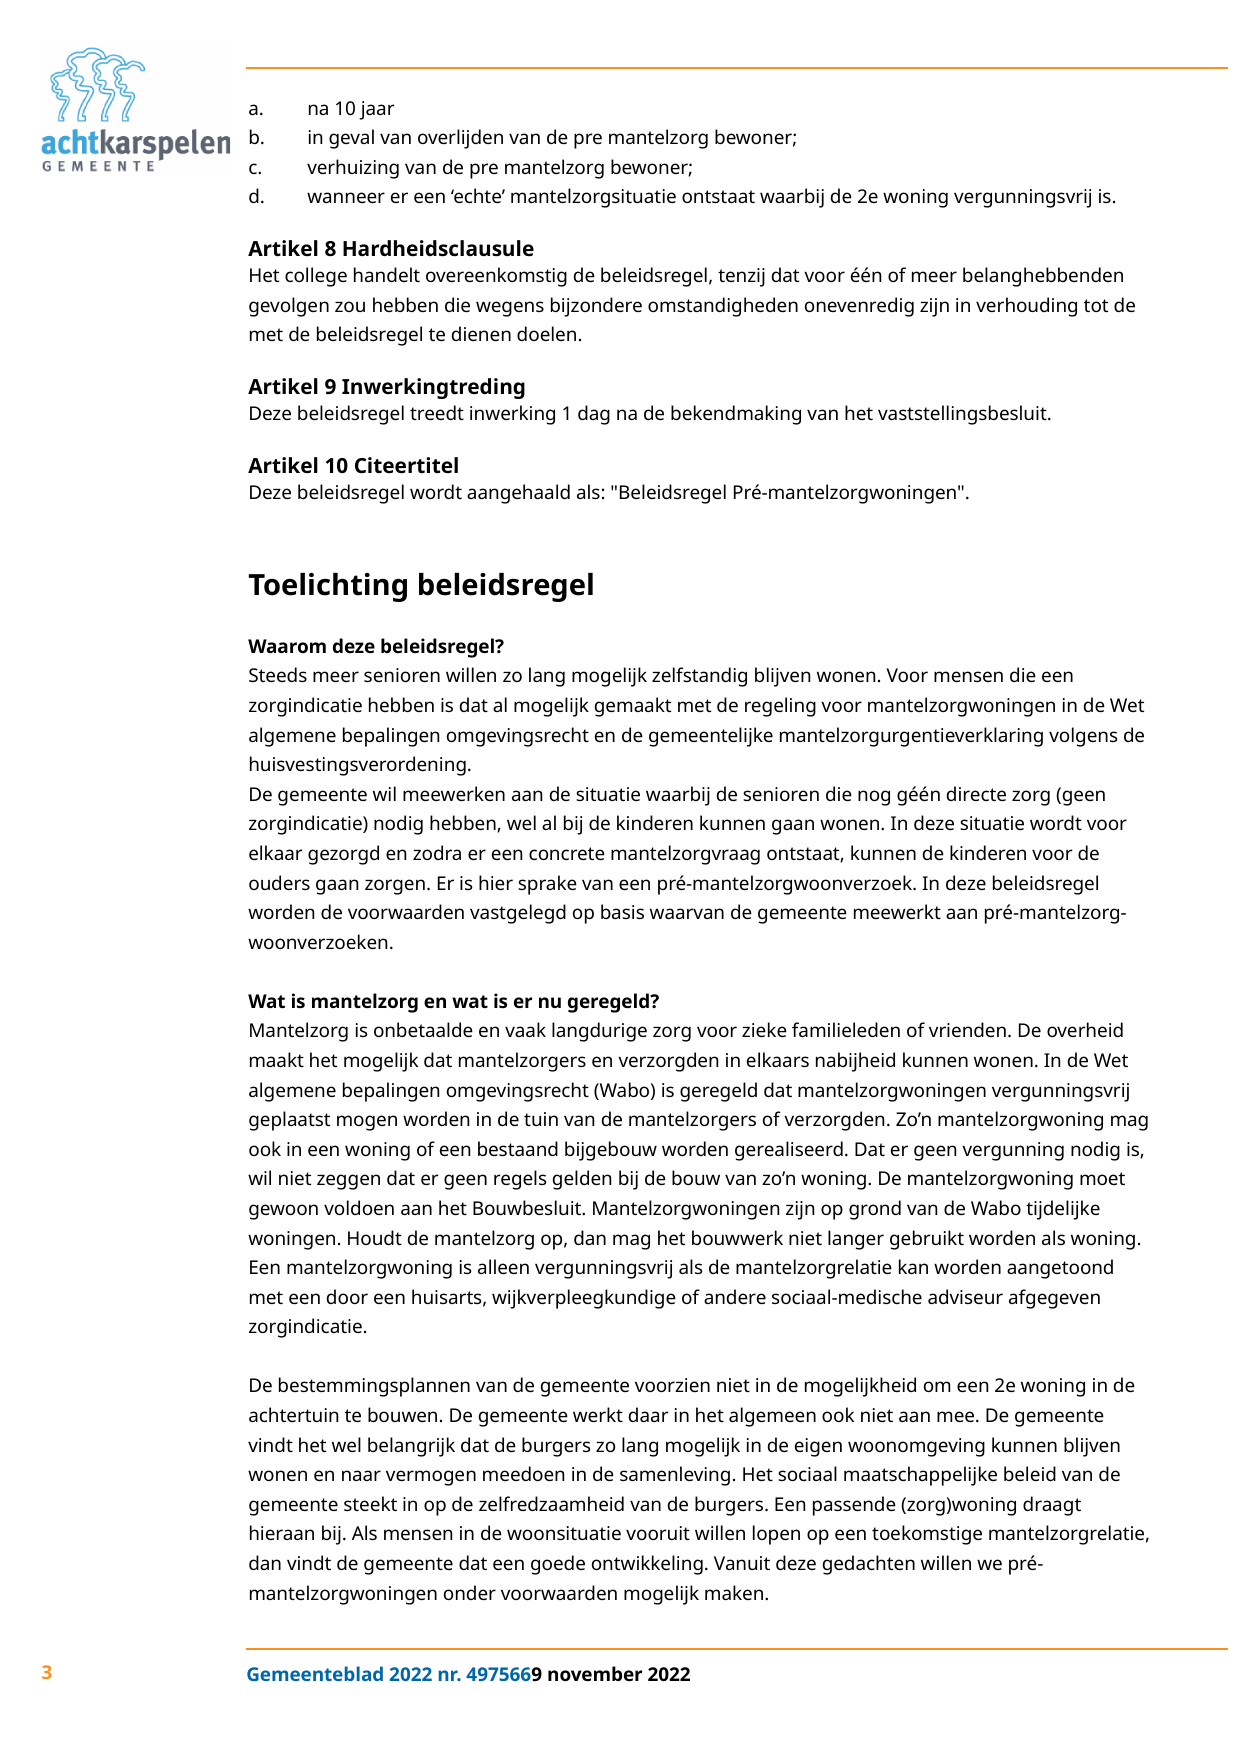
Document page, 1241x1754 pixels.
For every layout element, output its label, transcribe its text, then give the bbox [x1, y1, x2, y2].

list na 10 jaar [248, 95, 1152, 121]
text Artikel 10 Citeertitel [248, 451, 1152, 479]
list in geval van overlijden van de pre mantelzorg bewoner; [248, 124, 1152, 150]
text Toelichting beleidsregel [248, 564, 1152, 604]
text De bestemmingsplannen van de gemeente voorzien niet in de mogelijkheid om een 2e woning in de achtertuin te bouwen. De gemeente werkt daar in het algemeen ook niet aan mee. De gemeente vindt het wel belangrijk dat de burgers zo lang mogelijk in de eigen woonomgeving kunnen blijven wonen en naar vermogen meedoen in de samenleving. Het sociaal maatschappelijke beleid van de gemeente steekt in op de zelfredzaamheid van de burgers. Een passende (zorg)woning draagt hieraan bij. Als mensen in de woonsituatie vooruit willen lopen op een toekomstige mantelzorgrelatie, dan vindt de gemeente dat een goede ontwikkeling. Vanuit deze gedachten willen we pré-mantelzorgwoningen onder voorwaarden mogelijk maken. [248, 1373, 1152, 1605]
text Artikel 8 Hardheidsclausule [248, 234, 1152, 262]
text Waarom deze beleidsregel? [248, 633, 1152, 659]
text Deze beleidsregel treedt inwerking 1 dag na de bekendmaking van het vaststellingsbesluit. [248, 400, 1152, 426]
list wanneer er een ‘echte’ mantelzorgsituatie ontstaat waarbij de 2e woning vergunningsvrij is. [248, 183, 1152, 209]
text Steeds meer senioren willen zo lang mogelijk zelfstandig blijven wonen. Voor mensen die een zorgindicatie hebben is dat al mogelijk gemaakt met de regeling voor mantelzorgwoningen in de Wet algemene bepalingen omgevingsrecht en de gemeentelijke mantelzorgurgentieverklaring volgens de huisvestingsverordening. [248, 663, 1152, 777]
text Wat is mantelzorg en wat is er nu geregeld? [248, 988, 1152, 1014]
text Mantelzorg is onbetaalde en vaak langdurige zorg voor zieke familieleden of vrienden. De overheid maakt het mogelijk dat mantelzorgers en verzorgden in elkaars nabijheid kunnen wonen. In de Wet algemene bepalingen omgevingsrecht (Wabo) is geregeld dat mantelzorgwoningen vergunningsvrij geplaatst mogen worden in de tuin van de mantelzorgers of verzorgden. Zo’n mantelzorgwoning mag ook in een woning of een bestaand bijgebouw worden gerealiseerd. Dat er geen vergunning nodig is, wil niet zeggen dat er geen regels gelden bij de bouw van zo’n woning. De mantelzorgwoning moet gewoon voldoen aan het Bouwbesluit. Mantelzorgwoningen zijn op grond van de Wabo tijdelijke woningen. Houdt de mantelzorg op, dan mag het bouwwerk niet langer gebruikt worden als woning. Een mantelzorgwoning is alleen vergunningsvrij als de mantelzorgrelatie kan worden aangetoond met een door een huisarts, wijkverpleegkundige of andere sociaal-medische adviseur afgegeven zorgindicatie. [248, 1018, 1152, 1339]
text Artikel 9 Inwerkingtreding [248, 372, 1152, 400]
picture [41, 47, 231, 172]
text Deze beleidsregel wordt aangehaald als: "Beleidsregel Pré-mantelzorgwoningen". [248, 479, 1152, 505]
list verhuizing van de pre mantelzorg bewoner; [248, 154, 1152, 180]
text Het college handelt overeenkomstig de beleidsregel, tenzij dat voor één of meer belanghebbenden gevolgen zou hebben die wegens bijzondere omstandigheden onevenredig zijn in verhouding tot de met de beleidsregel te dienen doelen. [248, 262, 1152, 347]
text De gemeente wil meewerken aan de situatie waarbij de senioren die nog géén directe zorg (geen zorgindicatie) nodig hebben, wel al bij de kinderen kunnen gaan wonen. In deze situatie wordt voor elkaar gezorgd en zodra er een concrete mantelzorgvraag ontstaat, kunnen de kinderen voor de ouders gaan zorgen. Er is hier sprake van een pré-mantelzorgwoonverzoek. In deze beleidsregel worden de voorwaarden vastgelegd op basis waarvan de gemeente meewerkt aan pré-mantelzorg-woonverzoeken. [248, 781, 1152, 954]
